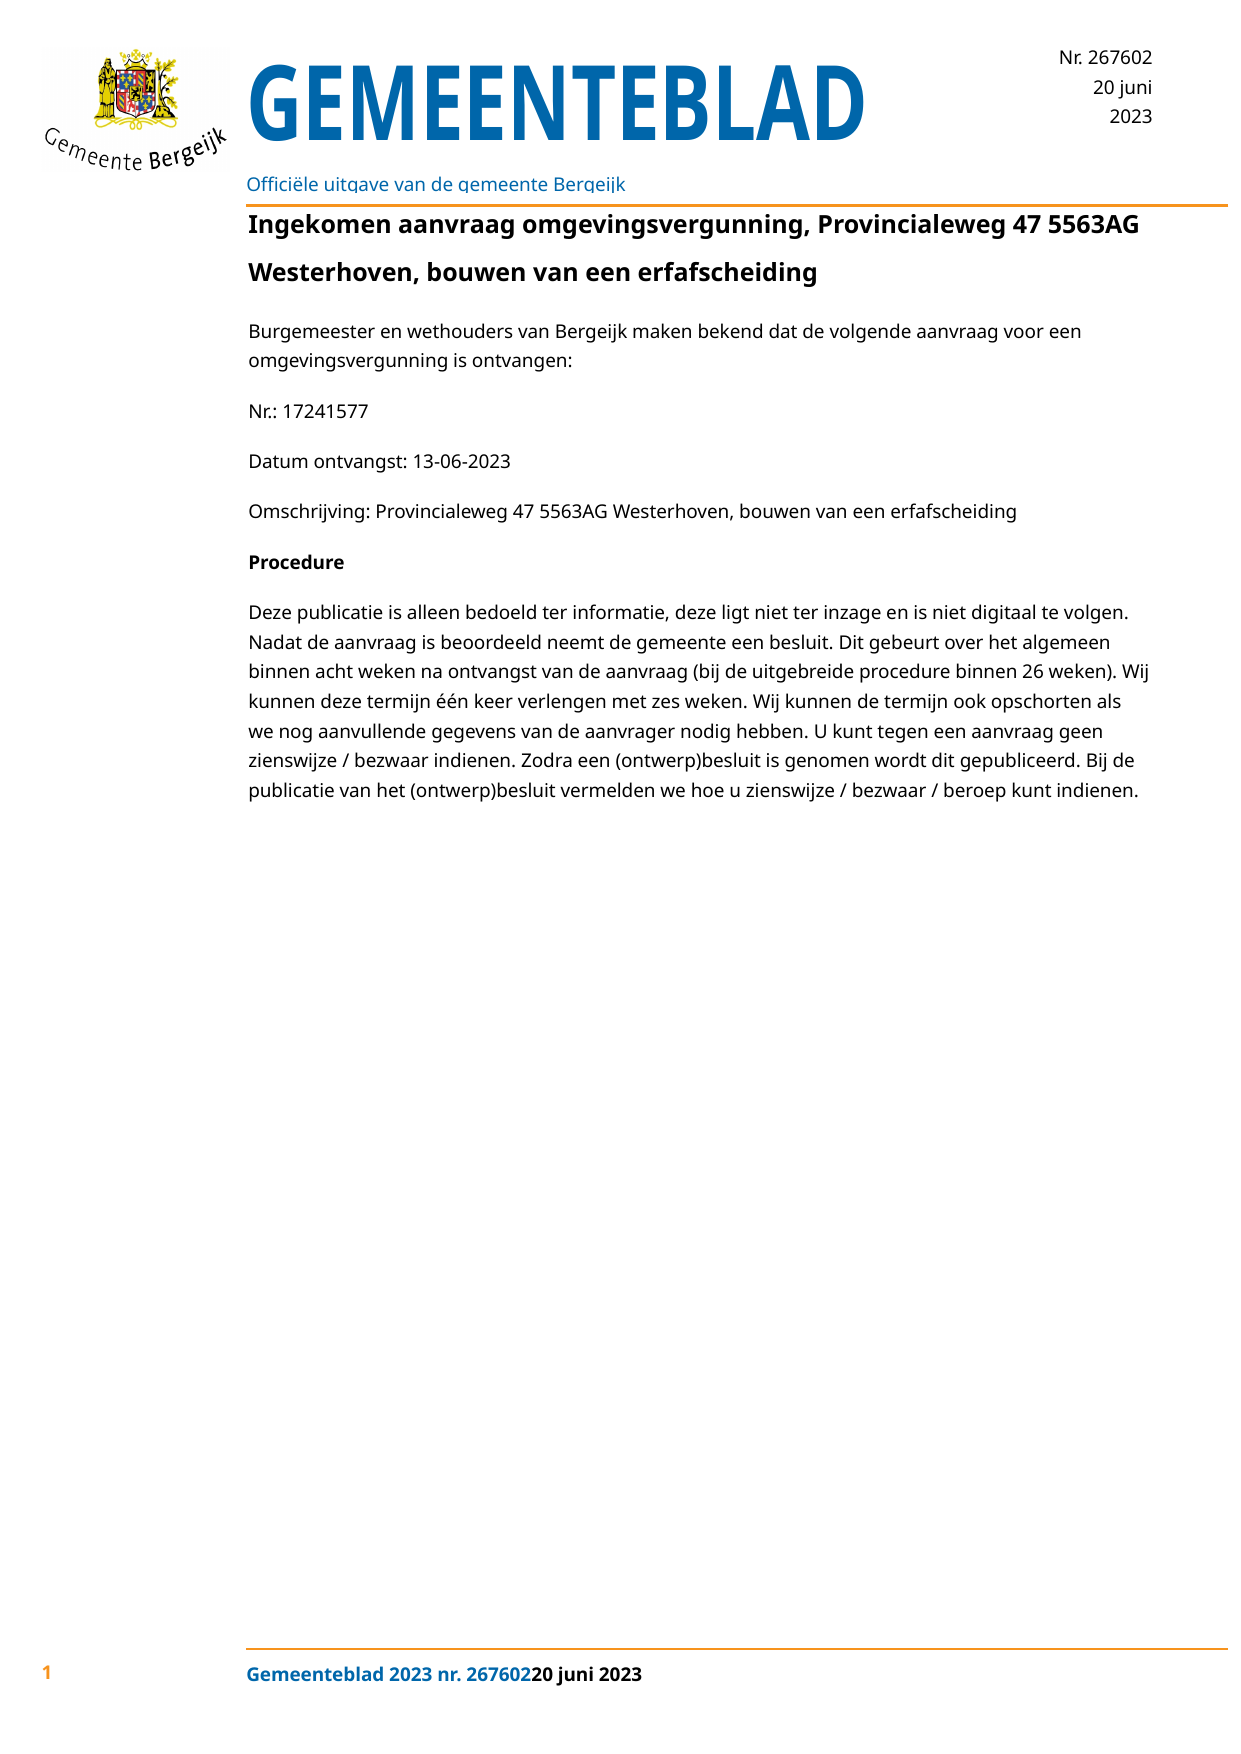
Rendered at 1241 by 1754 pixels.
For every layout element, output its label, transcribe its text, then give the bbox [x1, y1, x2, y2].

text Ingekomen aanvraag omgevingsvergunning, Provincialeweg 47 5563AG Westerhoven, bouwen van een erfafscheiding [248, 207, 1152, 288]
text Deze publicatie is alleen bedoeld ter informatie, deze ligt niet ter inzage en is niet digitaal te volgen. Nadat de aanvraag is beoordeeld neemt de gemeente een besluit. Dit gebeurt over het algemeen binnen acht weken na ontvangst van de aanvraag (bij de uitgebreide procedure binnen 26 weken). Wij kunnen deze termijn één keer verlengen met zes weken. Wij kunnen de termijn ook opschorten als we nog aanvullende gegevens van de aanvrager nodig hebben. U kunt tegen een aanvraag geen zienswijze / bezwaar indienen. Zodra een (ontwerp)besluit is genomen wordt dit gepubliceerd. Bij de publicatie van het (ontwerp)besluit vermelden we hoe u zienswijze / bezwaar / beroep kunt indienen. [248, 599, 1152, 803]
text Burgemeester en wethouders van Bergeijk maken bekend dat de volgende aanvraag voor een omgevingsvergunning is ontvangen: [248, 318, 1152, 373]
text Nr.: 17241577 [248, 398, 1152, 424]
text Omschrijving: Provincialeweg 47 5563AG Westerhoven, bouwen van een erfafscheiding [248, 499, 1152, 524]
picture [41, 47, 231, 172]
text Procedure [248, 549, 1152, 575]
text Datum ontvangst: 13-06-2023 [248, 448, 1152, 474]
